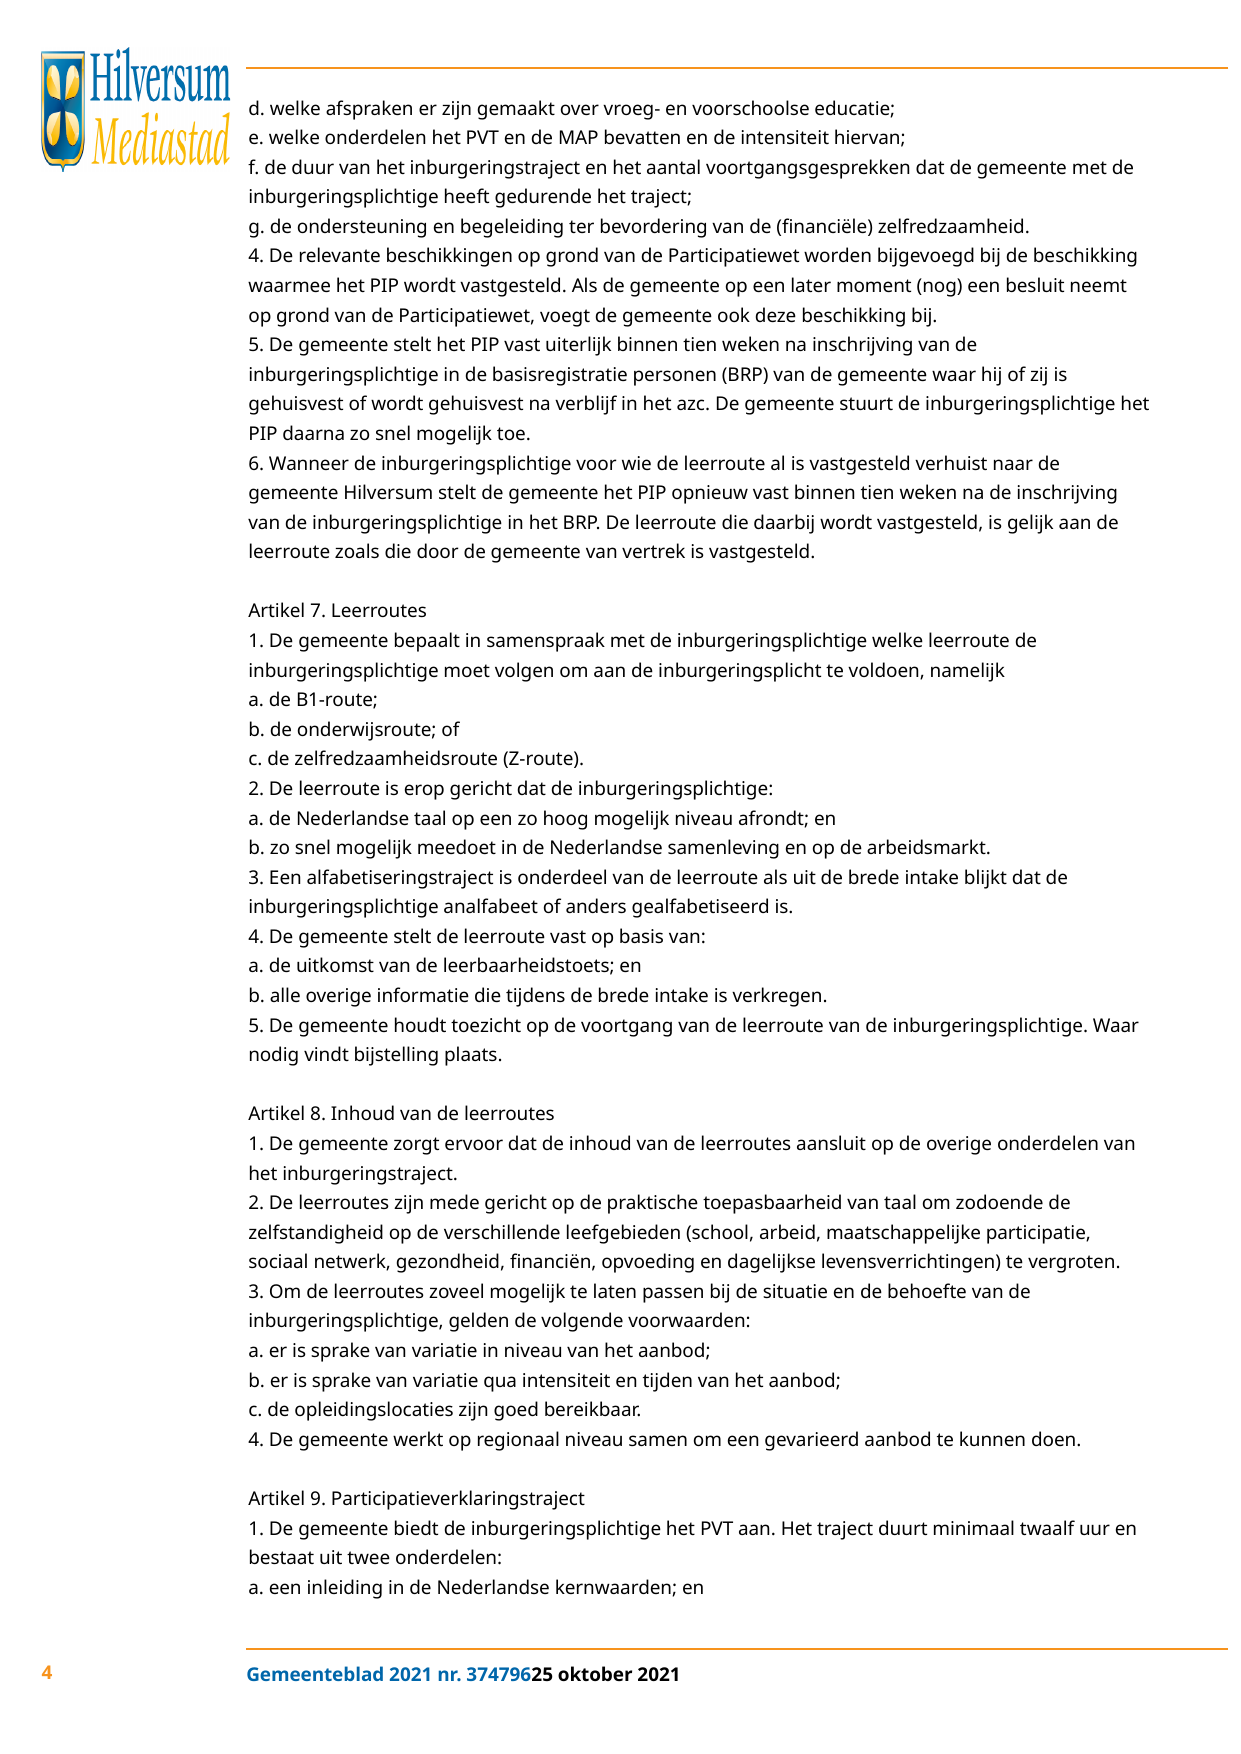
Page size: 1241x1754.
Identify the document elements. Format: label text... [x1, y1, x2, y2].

text f. de duur van het inburgeringstraject en het aantal voortgangsgesprekken dat de gemeente met de inburgeringsplichtige heeft gedurende het traject; [248, 154, 1152, 209]
text d. welke afspraken er zijn gemaakt over vroeg- en voorschoolse educatie; [248, 95, 1152, 121]
text Artikel 8. Inhoud van de leerroutes [248, 1101, 1152, 1126]
text 4. De relevante beschikkingen op grond van de Participatiewet worden bijgevoegd bij de beschikking waarmee het PIP wordt vastgesteld. Als de gemeente op een later moment (nog) een besluit neemt op grond van de Participatiewet, voegt de gemeente ook deze beschikking bij. [248, 243, 1152, 328]
text 3. Een alfabetiseringstraject is onderdeel van de leerroute als uit de brede intake blijkt dat de inburgeringsplichtige analfabeet of anders gealfabetiseerd is. [248, 864, 1152, 919]
text 5. De gemeente houdt toezicht op de voortgang van de leerroute van de inburgeringsplichtige. Waar nodig vindt bijstelling plaats. [248, 1012, 1152, 1067]
text 1. De gemeente zorgt ervoor dat de inhoud van de leerroutes aansluit op de overige onderdelen van het inburgeringstraject. [248, 1130, 1152, 1186]
text b. er is sprake van variatie qua intensiteit en tijden van het aanbod; [248, 1367, 1152, 1393]
text b. zo snel mogelijk meedoet in de Nederlandse samenleving en op de arbeidsmarkt. [248, 834, 1152, 860]
text 5. De gemeente stelt het PIP vast uiterlijk binnen tien weken na inschrijving van de inburgeringsplichtige in de basisregistratie personen (BRP) van de gemeente waar hij of zij is gehuisvest of wordt gehuisvest na verblijf in het azc. De gemeente stuurt de inburgeringsplichtige het PIP daarna zo snel mogelijk toe. [248, 331, 1152, 446]
text a. er is sprake van variatie in niveau van het aanbod; [248, 1337, 1152, 1363]
text b. alle overige informatie die tijdens de brede intake is verkregen. [248, 982, 1152, 1008]
text Artikel 7. Leerroutes [248, 598, 1152, 623]
text a. de B1-route; [248, 686, 1152, 712]
text Artikel 9. Participatieverklaringstraject [248, 1485, 1152, 1511]
text a. de Nederlandse taal op een zo hoog mogelijk niveau afrondt; en [248, 805, 1152, 831]
text 6. Wanneer de inburgeringsplichtige voor wie de leerroute al is vastgesteld verhuist naar de gemeente Hilversum stelt de gemeente het PIP opnieuw vast binnen tien weken na de inschrijving van de inburgeringsplichtige in het BRP. De leerroute die daarbij wordt vastgesteld, is gelijk aan de leerroute zoals die door de gemeente van vertrek is vastgesteld. [248, 450, 1152, 564]
text c. de zelfredzaamheidsroute (Z-route). [248, 746, 1152, 771]
picture [41, 47, 231, 172]
text 2. De leerroutes zijn mede gericht op de praktische toepasbaarheid van taal om zodoende de zelfstandigheid op de verschillende leefgebieden (school, arbeid, maatschappelijke participatie, sociaal netwerk, gezondheid, financiën, opvoeding en dagelijkse levensverrichtingen) te vergroten. [248, 1189, 1152, 1274]
text 1. De gemeente bepaalt in samenspraak met de inburgeringsplichtige welke leerroute de inburgeringsplichtige moet volgen om aan de inburgeringsplicht te voldoen, namelijk [248, 627, 1152, 683]
text c. de opleidingslocaties zijn goed bereikbaar. [248, 1396, 1152, 1422]
text 1. De gemeente biedt de inburgeringsplichtige het PVT aan. Het traject duurt minimaal twaalf uur en bestaat uit twee onderdelen: [248, 1515, 1152, 1570]
text g. de ondersteuning en begeleiding ter bevordering van de (financiële) zelfredzaamheid. [248, 213, 1152, 239]
text 4. De gemeente stelt de leerroute vast op basis van: [248, 923, 1152, 949]
text a. de uitkomst van de leerbaarheidstoets; en [248, 953, 1152, 978]
text 4. De gemeente werkt op regionaal niveau samen om een gevarieerd aanbod te kunnen doen. [248, 1426, 1152, 1452]
text b. de onderwijsroute; of [248, 716, 1152, 742]
text a. een inleiding in de Nederlandse kernwaarden; en [248, 1574, 1152, 1600]
text e. welke onderdelen het PVT en de MAP bevatten en de intensiteit hiervan; [248, 124, 1152, 150]
text 3. Om de leerroutes zoveel mogelijk te laten passen bij de situatie en de behoefte van de inburgeringsplichtige, gelden de volgende voorwaarden: [248, 1278, 1152, 1333]
text 2. De leerroute is erop gericht dat de inburgeringsplichtige: [248, 775, 1152, 801]
